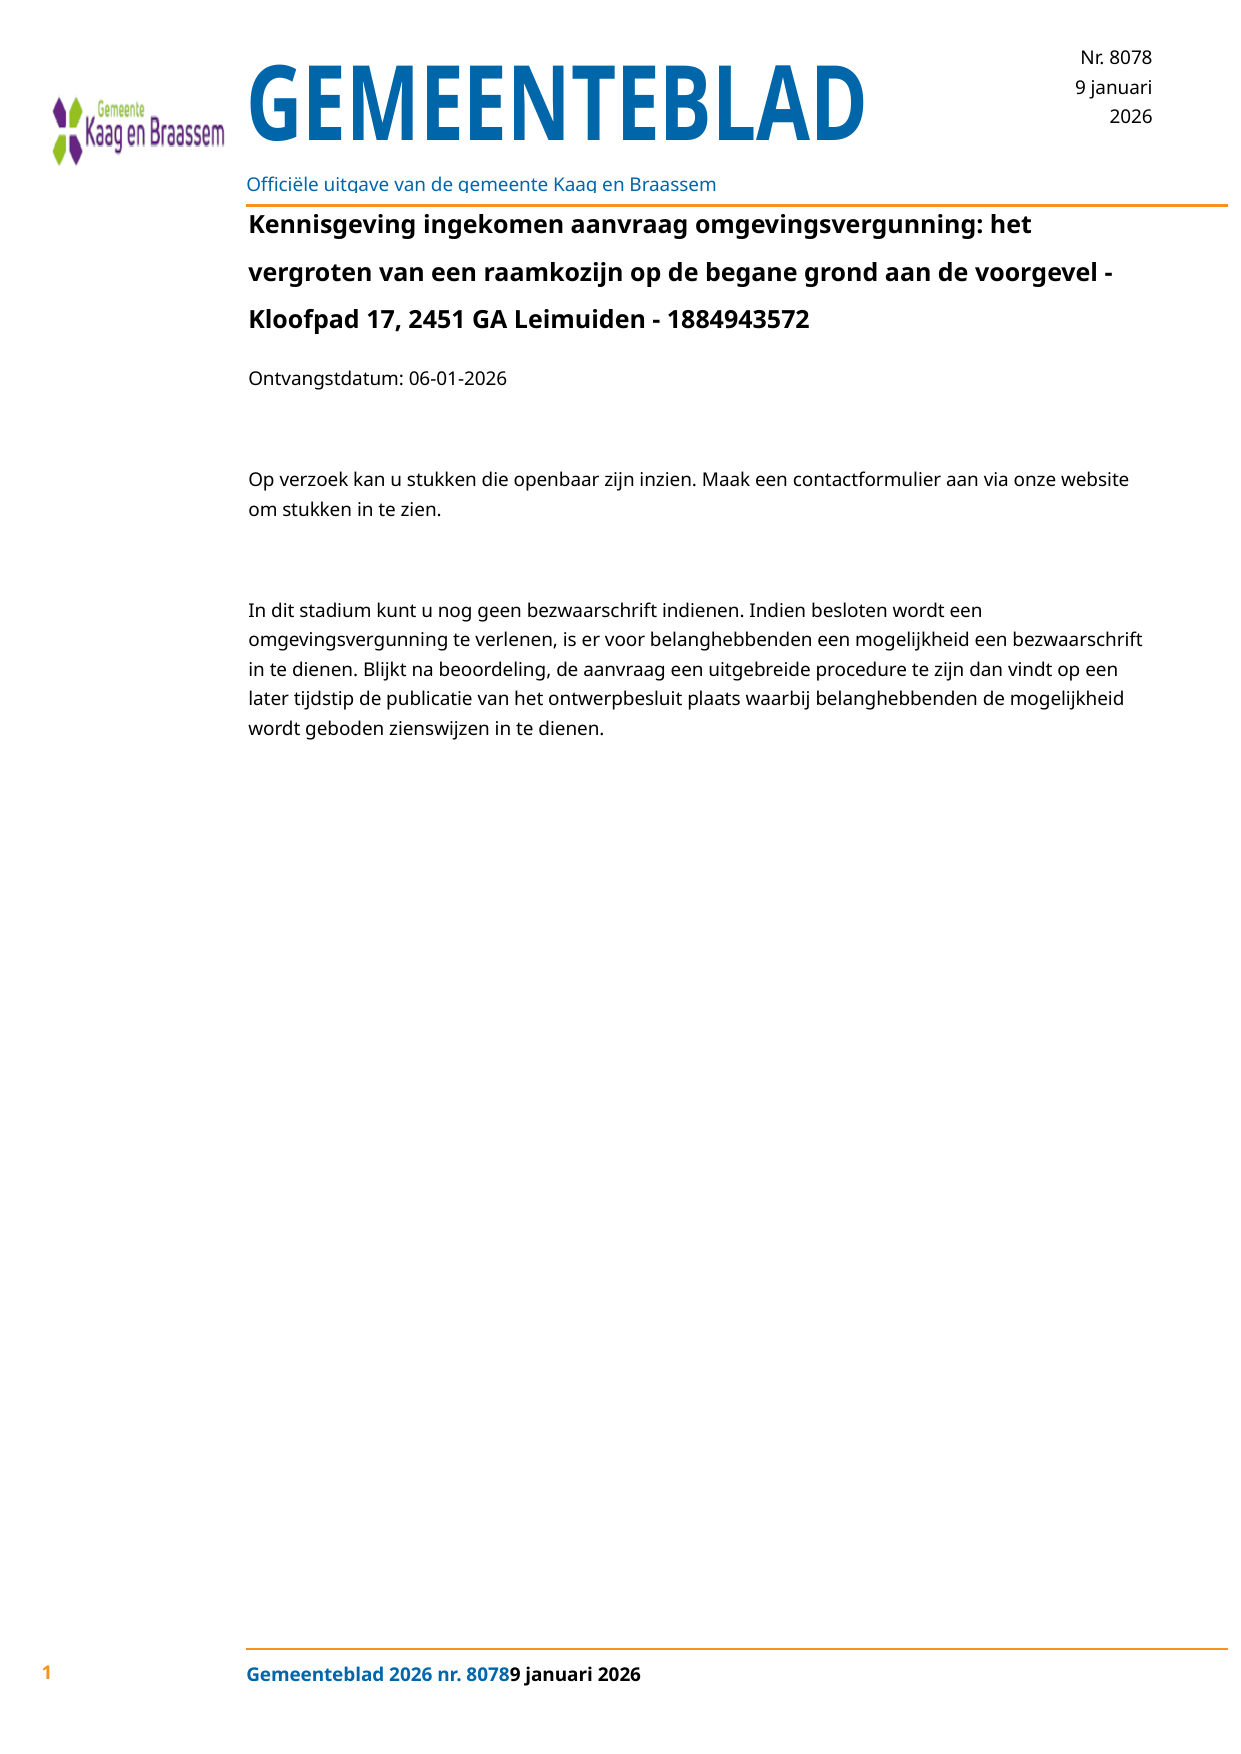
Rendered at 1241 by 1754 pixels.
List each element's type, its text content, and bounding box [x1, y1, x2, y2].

text Ontvangstdatum: 06-01-2026 [248, 366, 1152, 391]
text Op verzoek kan u stukken die openbaar zijn inzien. Maak een contactformulier aan via onze website om stukken in te zien. [248, 466, 1152, 522]
text In dit stadium kunt u nog geen bezwaarschrift indienen. Indien besloten wordt een omgevingsvergunning te verlenen, is er voor belanghebbenden een mogelijkheid een bezwaarschrift in te dienen. Blijkt na beoordeling, de aanvraag een uitgebreide procedure te zijn dan vindt op een later tijdstip de publicatie van het ontwerpbesluit plaats waarbij belanghebbenden de mogelijkheid wordt geboden zienswijzen in te dienen. [248, 597, 1152, 741]
picture [41, 47, 231, 172]
text Kennisgeving ingekomen aanvraag omgevingsvergunning: het vergroten van een raamkozijn op de begane grond aan de voorgevel - Kloofpad 17, 2451 GA Leimuiden - 1884943572 [248, 207, 1152, 336]
